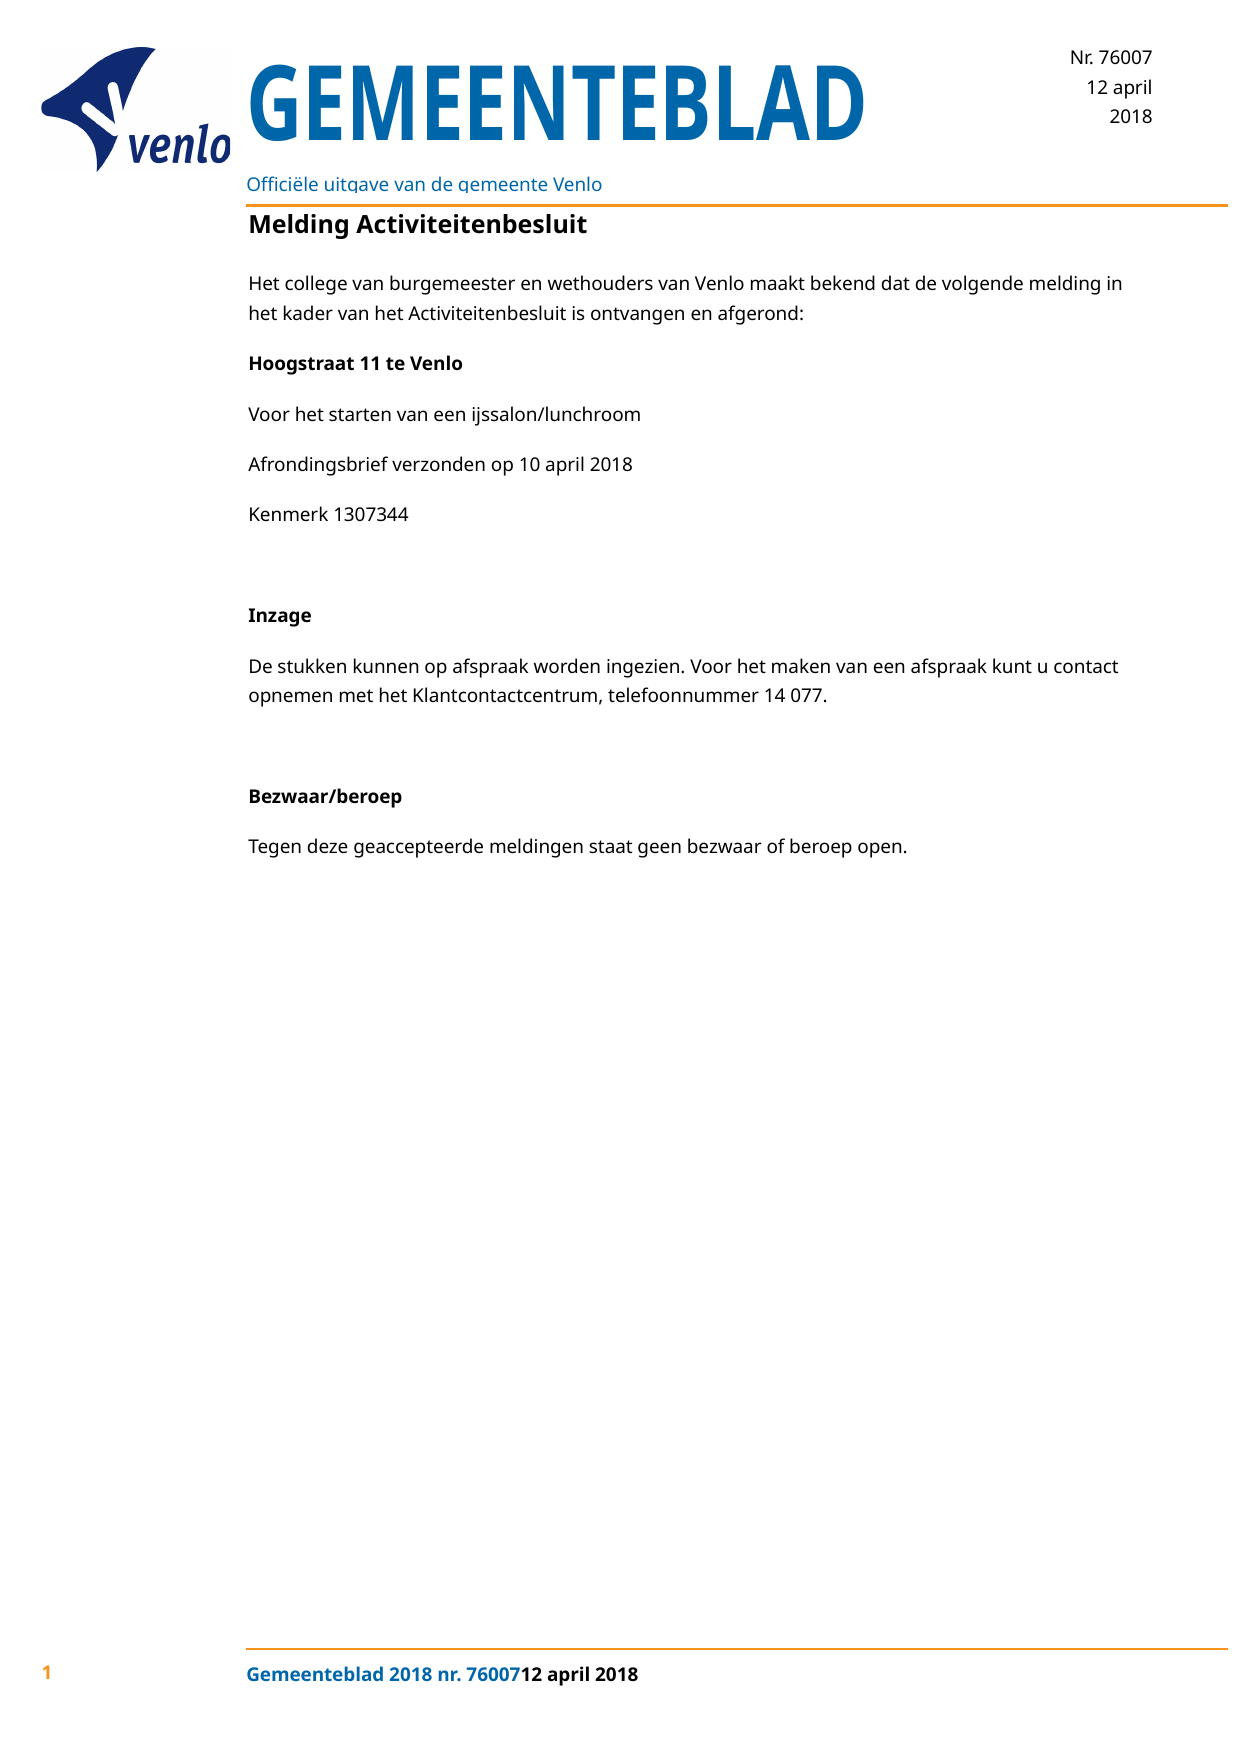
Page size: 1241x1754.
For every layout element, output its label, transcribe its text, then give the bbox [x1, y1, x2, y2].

text Kenmerk 1307344 [248, 502, 1152, 527]
text Voor het starten van een ijssalon/lunchroom [248, 401, 1152, 426]
text Inzage [248, 602, 1152, 628]
text Bezwaar/beroep [248, 783, 1152, 809]
text Melding Activiteitenbesluit [248, 207, 1152, 241]
text Tegen deze geaccepteerde meldingen staat geen bezwaar of beroep open. [248, 834, 1152, 859]
text Hoogstraat 11 te Venlo [248, 350, 1152, 376]
text Het college van burgemeester en wethouders van Venlo maakt bekend dat de volgende melding in het kader van het Activiteitenbesluit is ontvangen en afgerond: [248, 270, 1152, 326]
picture [41, 47, 231, 172]
text Afrondingsbrief verzonden op 10 april 2018 [248, 451, 1152, 477]
text De stukken kunnen op afspraak worden ingezien. Voor het maken van een afspraak kunt u contact opnemen met het Klantcontactcentrum, telefoonnummer 14 077. [248, 653, 1152, 708]
